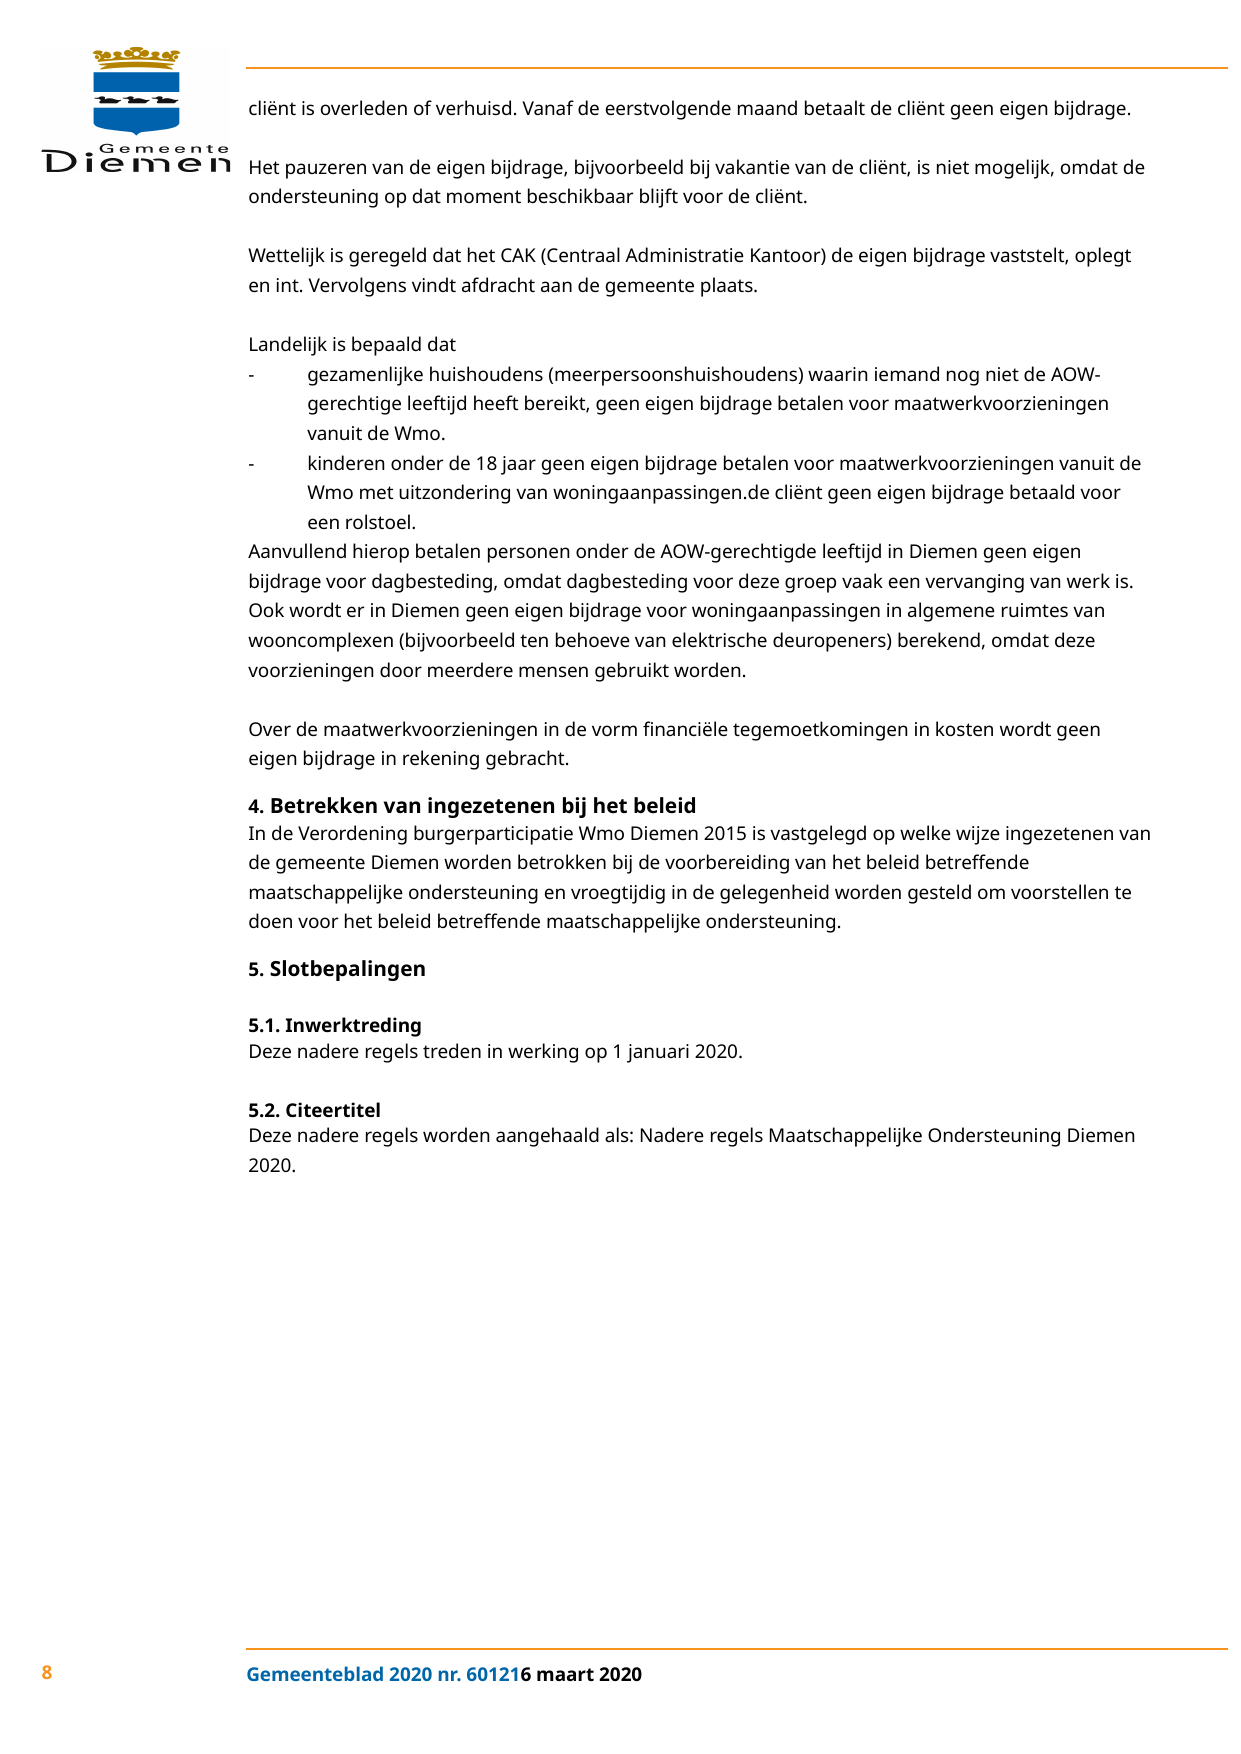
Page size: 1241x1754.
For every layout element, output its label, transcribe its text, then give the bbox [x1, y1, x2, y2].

text 5.2. Citeertitel [248, 1097, 1152, 1123]
text 4. Betrekken van ingezetenen bij het beleid [248, 791, 1152, 820]
list kinderen onder de 18 jaar geen eigen bijdrage betalen voor maatwerkvoorzieningen vanuit de Wmo met uitzondering van woningaanpassingen.de cliënt geen eigen bijdrage betaald voor een rolstoel. [248, 450, 1152, 535]
text Wettelijk is geregeld dat het CAK (Centraal Administratie Kantoor) de eigen bijdrage vaststelt, oplegt en int. Vervolgens vindt afdracht aan de gemeente plaats. [248, 243, 1152, 298]
text In de Verordening burgerparticipatie Wmo Diemen 2015 is vastgelegd op welke wijze ingezetenen van de gemeente Diemen worden betrokken bij de voorbereiding van het beleid betreffende maatschappelijke ondersteuning en vroegtijdig in de gelegenheid worden gesteld om voorstellen te doen voor het beleid betreffende maatschappelijke ondersteuning. [248, 820, 1152, 934]
picture [41, 47, 231, 172]
text 5.1. Inwerktreding [248, 1012, 1152, 1038]
text Landelijk is bepaald dat [248, 331, 1152, 357]
text Over de maatwerkvoorzieningen in de vorm financiële tegemoetkomingen in kosten wordt geen eigen bijdrage in rekening gebracht. [248, 716, 1152, 771]
text cliënt is overleden of verhuisd. Vanaf de eerstvolgende maand betaalt de cliënt geen eigen bijdrage. [248, 95, 1152, 121]
text Het pauzeren van de eigen bijdrage, bijvoorbeeld bij vakantie van de cliënt, is niet mogelijk, omdat de ondersteuning op dat moment beschikbaar blijft voor de cliënt. [248, 154, 1152, 209]
text Aanvullend hierop betalen personen onder de AOW-gerechtigde leeftijd in Diemen geen eigen bijdrage voor dagbesteding, omdat dagbesteding voor deze groep vaak een vervanging van werk is. Ook wordt er in Diemen geen eigen bijdrage voor woningaanpassingen in algemene ruimtes van wooncomplexen (bijvoorbeeld ten behoeve van elektrische deuropeners) berekend, omdat deze voorzieningen door meerdere mensen gebruikt worden. [248, 538, 1152, 683]
text Deze nadere regels treden in werking op 1 januari 2020. [248, 1038, 1152, 1063]
text 5. Slotbepalingen [248, 954, 1152, 982]
text Deze nadere regels worden aangehaald als: Nadere regels Maatschappelijke Ondersteuning Diemen 2020. [248, 1123, 1152, 1178]
list gezamenlijke huishoudens (meerpersoonshuishoudens) waarin iemand nog niet de AOW-gerechtige leeftijd heeft bereikt, geen eigen bijdrage betalen voor maatwerkvoorzieningen vanuit de Wmo. [248, 361, 1152, 446]
